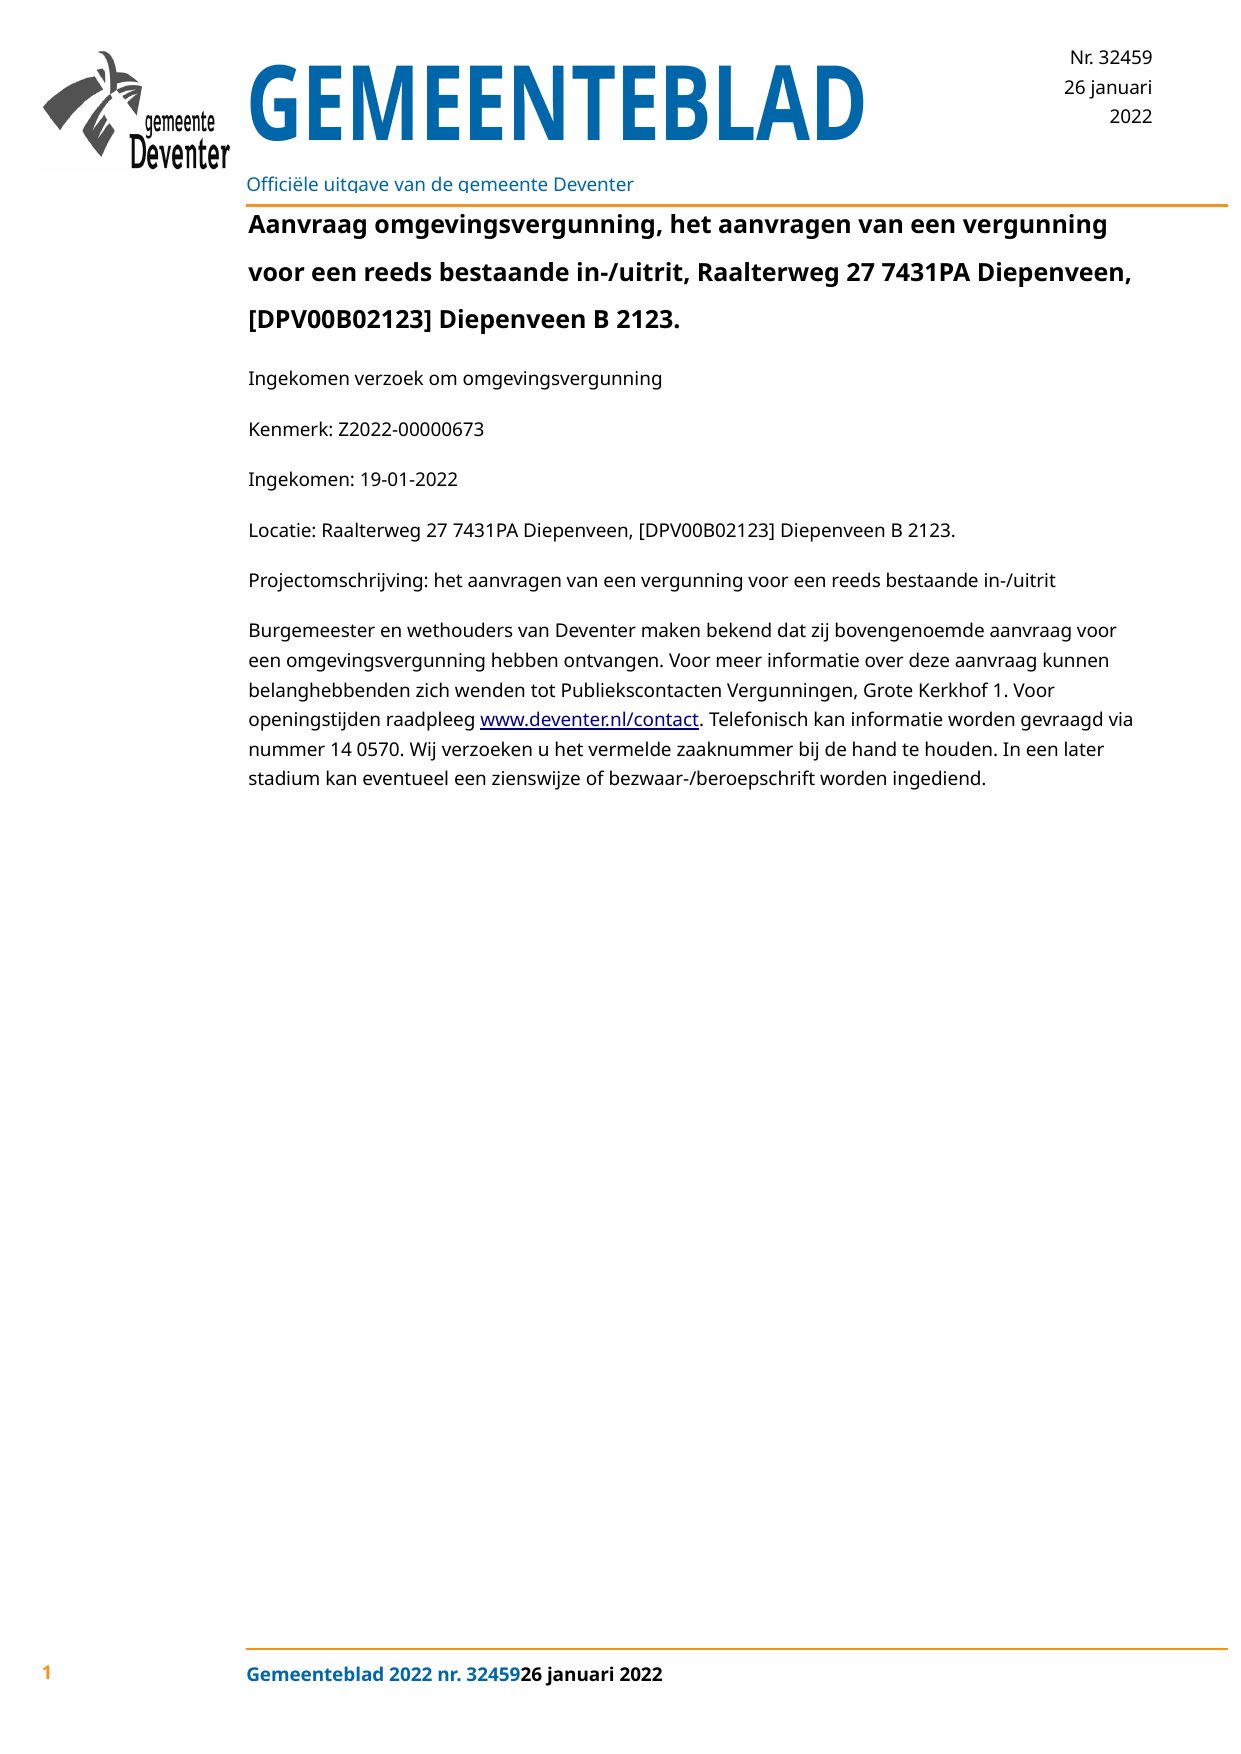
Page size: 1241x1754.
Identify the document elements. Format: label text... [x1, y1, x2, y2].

text Projectomschrijving: het aanvragen van een vergunning voor een reeds bestaande in-/uitrit [248, 567, 1152, 593]
text Aanvraag omgevingsvergunning, het aanvragen van een vergunning voor een reeds bestaande in-/uitrit, Raalterweg 27 7431PA Diepenveen, [DPV00B02123] Diepenveen B 2123. [248, 207, 1152, 336]
text Burgemeester en wethouders van Deventer maken bekend dat zij bovengenoemde aanvraag voor een omgevingsvergunning hebben ontvangen. Voor meer informatie over deze aanvraag kunnen belanghebbenden zich wenden tot Publiekscontacten Vergunningen, Grote Kerkhof 1. Voor openingstijden raadpleeg www.deventer.nl/contact. Telefonisch kan informatie worden gevraagd via nummer 14 0570. Wij verzoeken u het vermelde zaaknummer bij de hand te houden. In een later stadium kan eventueel een zienswijze of bezwaar-/beroepschrift worden ingediend. [248, 618, 1152, 791]
text Kenmerk: Z2022-00000673 [248, 416, 1152, 442]
picture [41, 47, 231, 172]
text Ingekomen verzoek om omgevingsvergunning [248, 366, 1152, 391]
text Ingekomen: 19-01-2022 [248, 466, 1152, 492]
text Locatie: Raalterweg 27 7431PA Diepenveen, [DPV00B02123] Diepenveen B 2123. [248, 517, 1152, 542]
